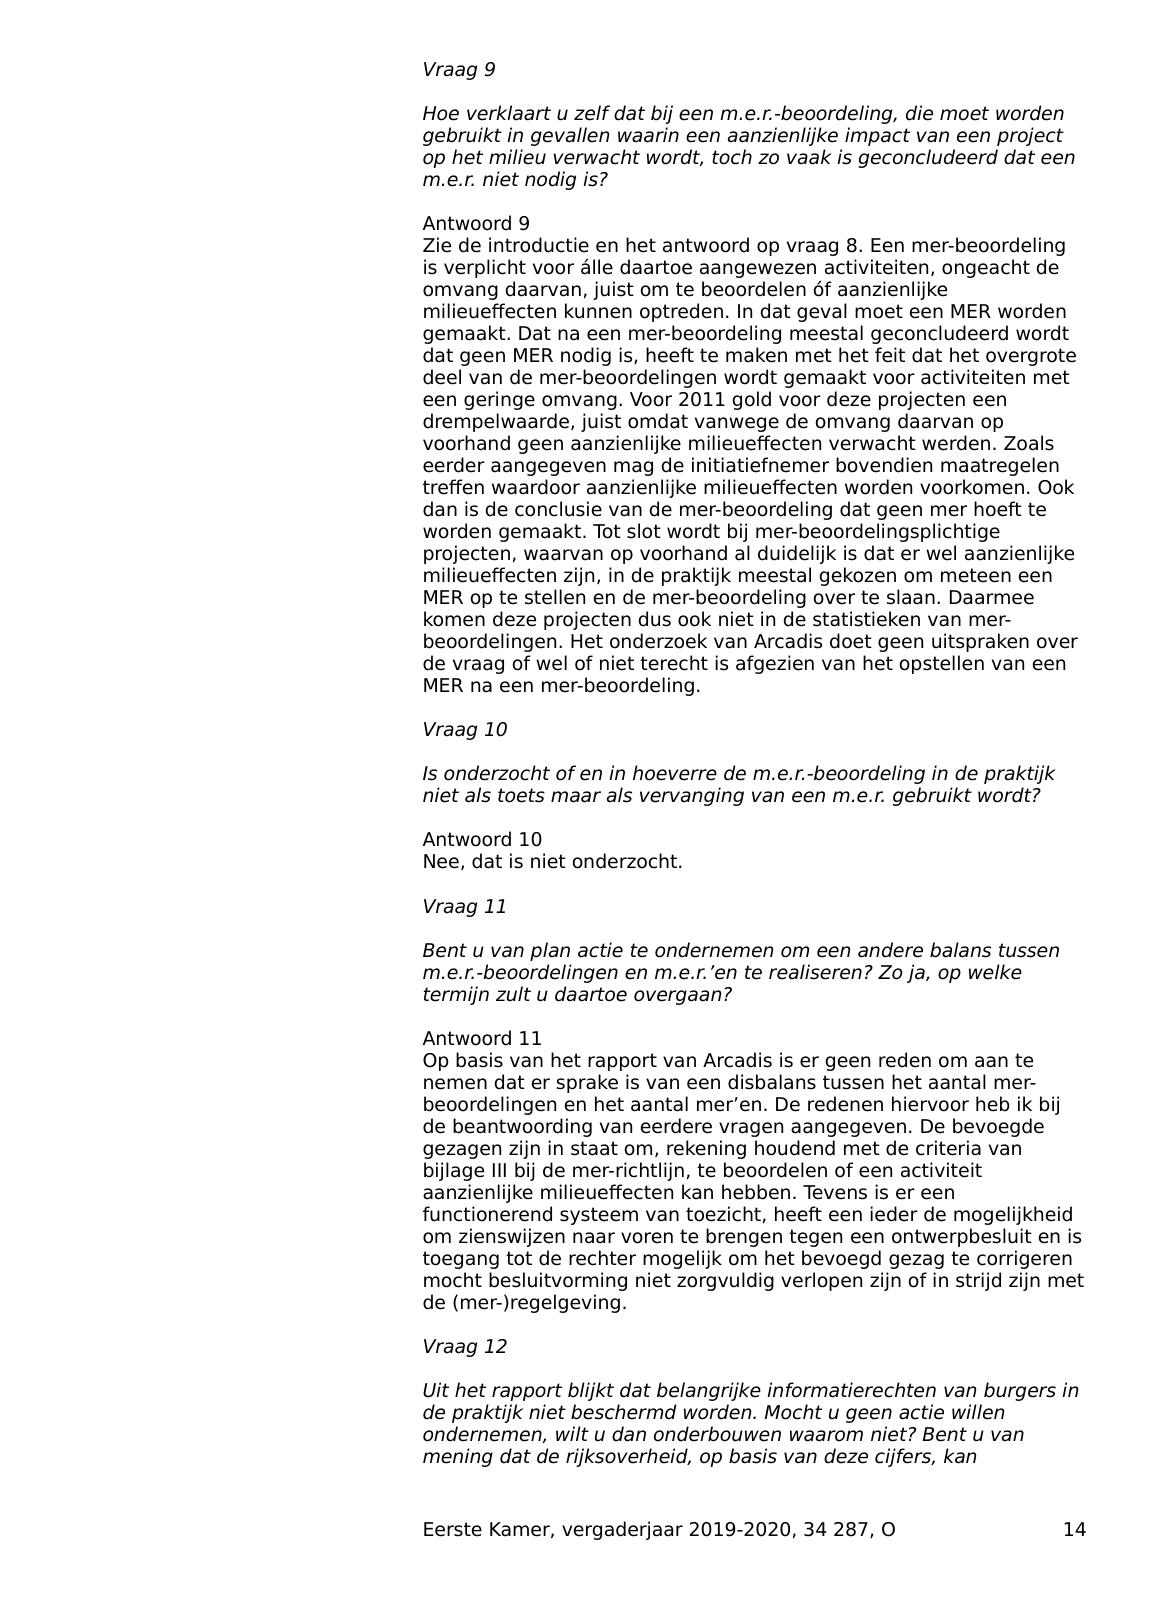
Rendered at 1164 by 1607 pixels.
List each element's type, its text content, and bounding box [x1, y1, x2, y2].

text Op basis van het rapport van Arcadis is er geen reden om aan te nemen dat er sprake is van een disbalans tussen het aantal mer-beoordelingen en het aantal mer’en. De redenen hiervoor heb ik bij de beantwoording van eerdere vragen aangegeven. De bevoegde gezagen zijn in staat om, rekening houdend met de criteria van bijlage III bij de mer-richtlijn, te beoordelen of een activiteit aanzienlijke milieueffecten kan hebben. Tevens is er een functionerend systeem van toezicht, heeft een ieder de mogelijkheid om zienswijzen naar voren te brengen tegen een ontwerpbesluit en is toegang tot de rechter mogelijk om het bevoegd gezag te corrigeren mocht besluitvorming niet zorgvuldig verlopen zijn of in strijd zijn met de (mer-)regelgeving. [422, 1050, 1087, 1313]
subtitle Antwoord 9 [422, 213, 1087, 235]
text Is onderzocht of en in hoeverre de m.e.r.-beoordeling in de praktijk niet als toets maar als vervanging van een m.e.r. gebruikt wordt? [422, 763, 1087, 807]
subtitle Vraag 12 [422, 1336, 1087, 1358]
subtitle Vraag 9 [422, 59, 1087, 81]
text Nee, dat is niet onderzocht. [422, 851, 1087, 873]
text Zie de introductie en het antwoord op vraag 8. Een mer-beoordeling is verplicht voor álle daartoe aangewezen activiteiten, ongeacht de omvang daarvan, juist om te beoordelen óf aanzienlijke milieueffecten kunnen optreden. In dat geval moet een MER worden gemaakt. Dat na een mer-beoordeling meestal geconcludeerd wordt dat geen MER nodig is, heeft te maken met het feit dat het overgrote deel van de mer-beoordelingen wordt gemaakt voor activiteiten met een geringe omvang. Voor 2011 gold voor deze projecten een drempelwaarde, juist omdat vanwege de omvang daarvan op voorhand geen aanzienlijke milieueffecten verwacht werden. Zoals eerder aangegeven mag de initiatiefnemer bovendien maatregelen treffen waardoor aanzienlijke milieueffecten worden voorkomen. Ook dan is de conclusie van de mer-beoordeling dat geen mer hoeft te worden gemaakt. Tot slot wordt bij mer-beoordelingsplichtige projecten, waarvan op voorhand al duidelijk is dat er wel aanzienlijke milieueffecten zijn, in de praktijk meestal gekozen om meteen een MER op te stellen en de mer-beoordeling over te slaan. Daarmee komen deze projecten dus ook niet in de statistieken van mer-beoordelingen. Het onderzoek van Arcadis doet geen uitspraken over de vraag of wel of niet terecht is afgezien van het opstellen van een MER na een mer-beoordeling. [422, 235, 1087, 697]
text Bent u van plan actie te ondernemen om een andere balans tussen m.e.r.-beoordelingen en m.e.r.’en te realiseren? Zo ja, op welke termijn zult u daartoe overgaan? [422, 940, 1087, 1006]
subtitle Antwoord 11 [422, 1028, 1087, 1050]
subtitle Vraag 11 [422, 896, 1087, 917]
text Hoe verklaart u zelf dat bij een m.e.r.-beoordeling, die moet worden gebruikt in gevallen waarin een aanzienlijke impact van een project op het milieu verwacht wordt, toch zo vaak is geconcludeerd dat een m.e.r. niet nodig is? [422, 103, 1087, 191]
text Uit het rapport blijkt dat belangrijke informatierechten van burgers in de praktijk niet beschermd worden. Mocht u geen actie willen ondernemen, wilt u dan onderbouwen waarom niet? Bent u van mening dat de rijksoverheid, op basis van deze cijfers, kan [422, 1380, 1087, 1468]
subtitle Antwoord 10 [422, 829, 1087, 851]
subtitle Vraag 10 [422, 719, 1087, 741]
